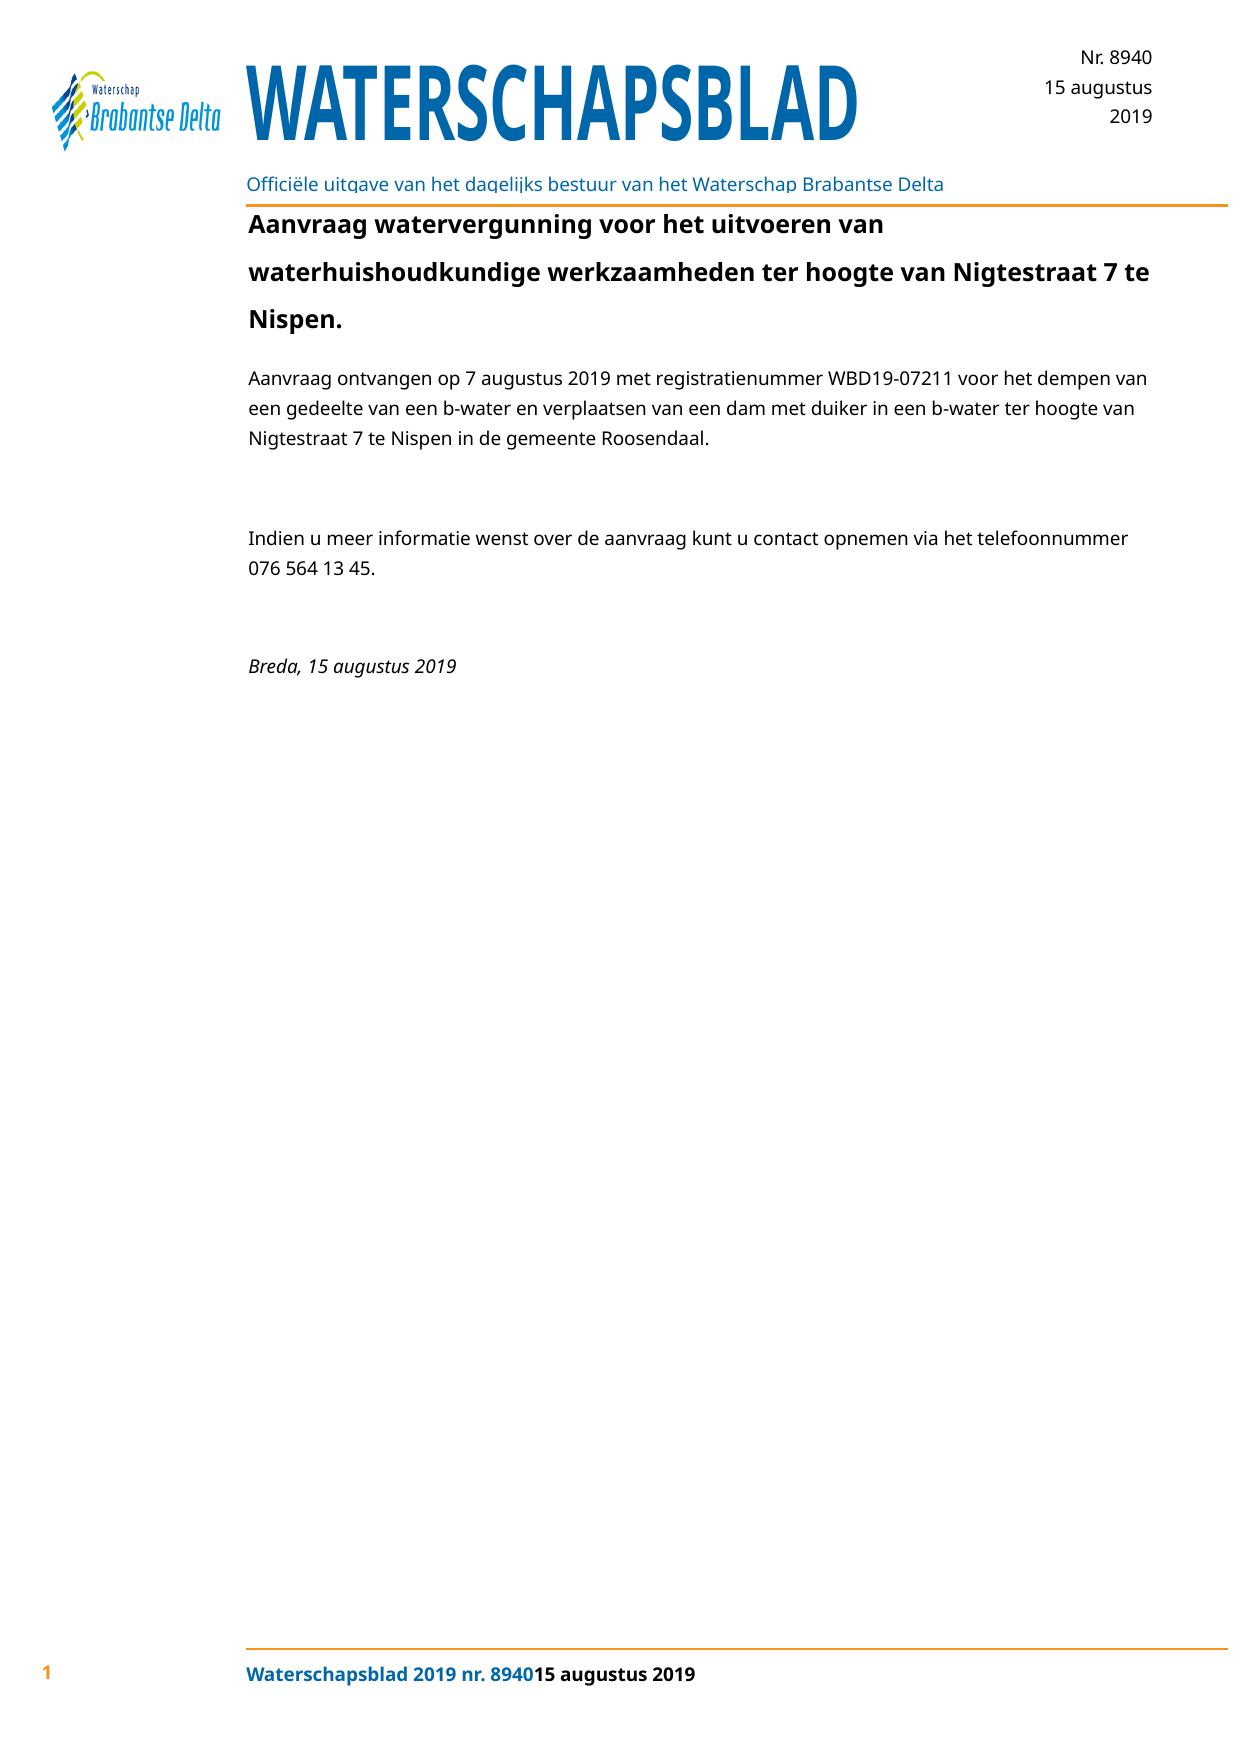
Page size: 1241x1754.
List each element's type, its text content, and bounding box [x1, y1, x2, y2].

text Indien u meer informatie wenst over de aanvraag kunt u contact opnemen via het telefoonnummer 076 564 13 45. [248, 526, 1152, 581]
text Aanvraag ontvangen op 7 augustus 2019 met registratienummer WBD19-07211 voor het dempen van een gedeelte van een b-water en verplaatsen van een dam met duiker in een b-water ter hoogte van Nigtestraat 7 te Nispen in de gemeente Roosendaal. [248, 366, 1152, 450]
picture [41, 47, 231, 172]
text Aanvraag watervergunning voor het uitvoeren van waterhuishoudkundige werkzaamheden ter hoogte van Nigtestraat 7 te Nispen. [248, 207, 1152, 336]
text Breda, 15 augustus 2019 [248, 653, 1152, 679]
